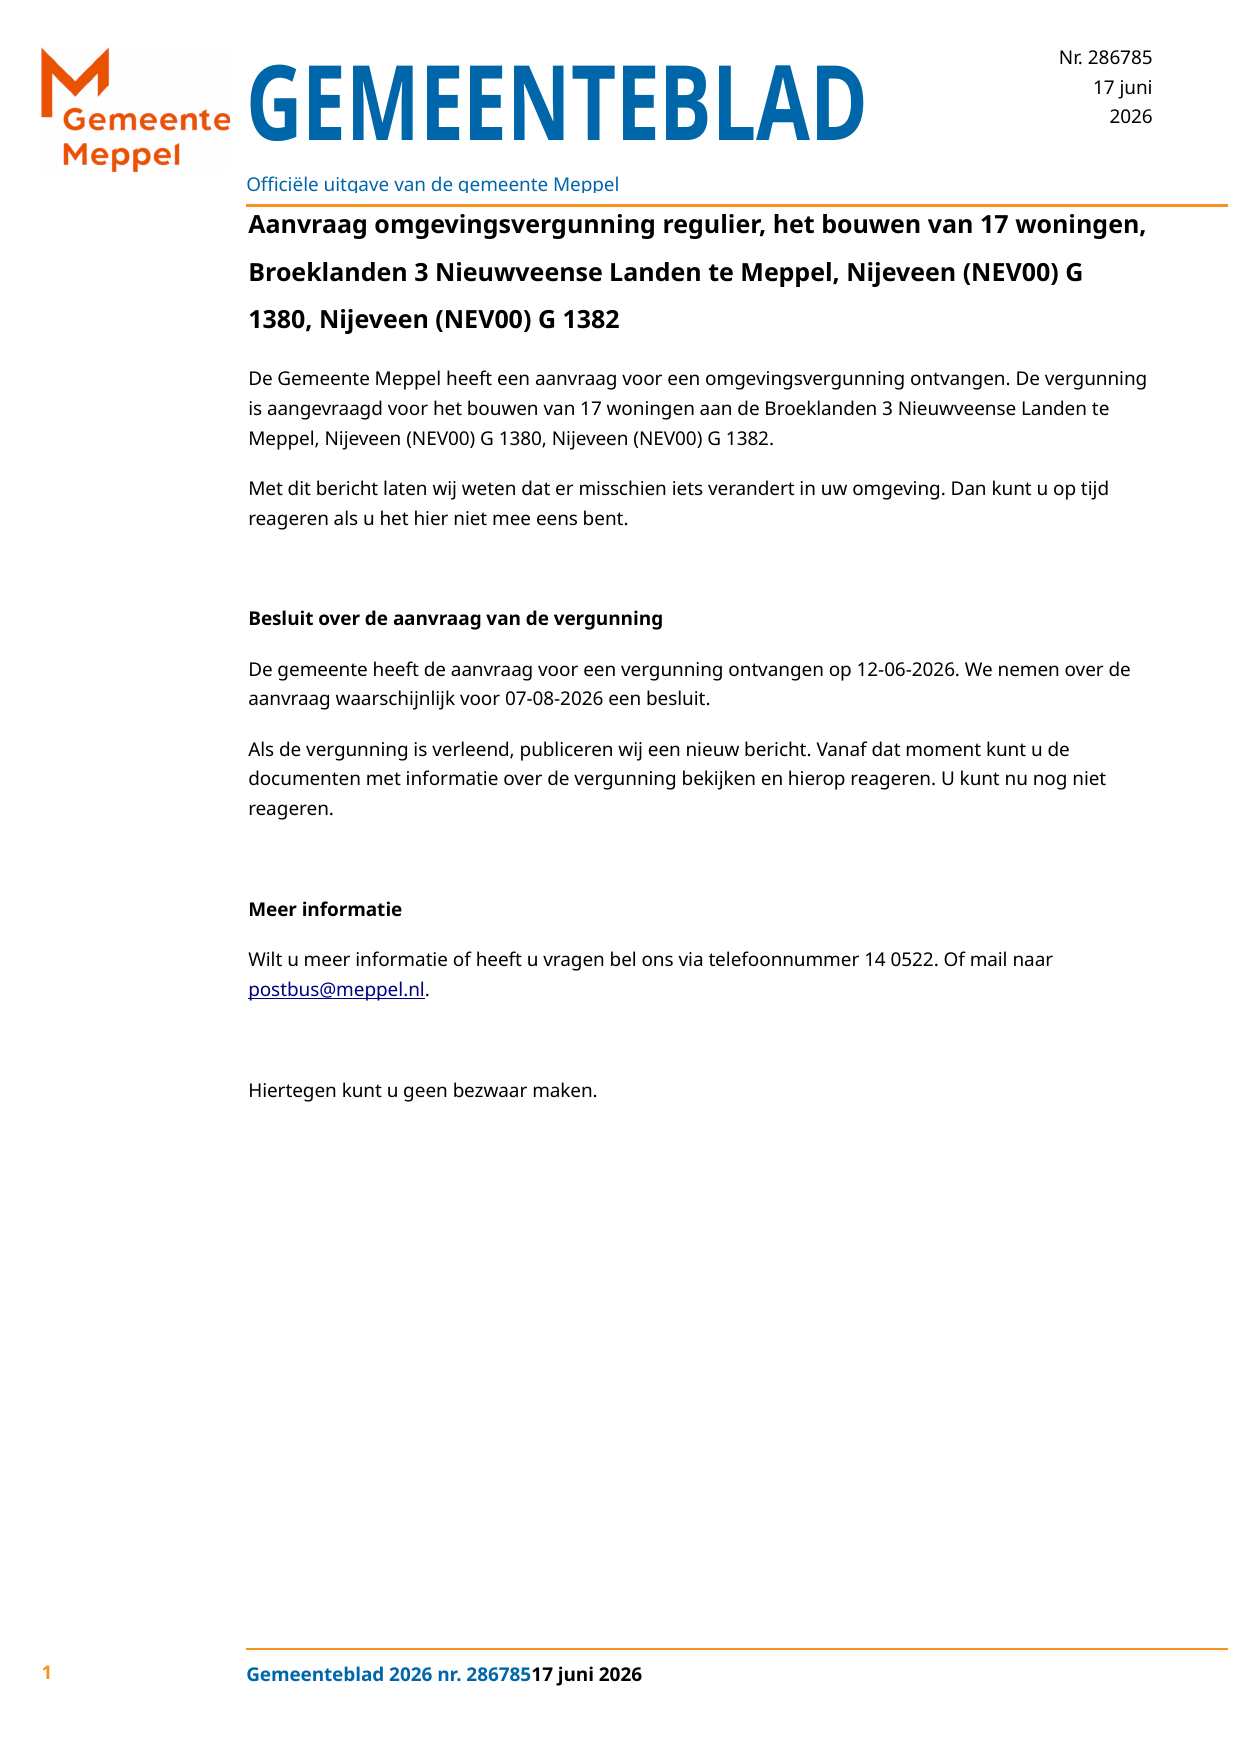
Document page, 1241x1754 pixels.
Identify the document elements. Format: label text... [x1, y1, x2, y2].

text Als de vergunning is verleend, publiceren wij een nieuw bericht. Vanaf dat moment kunt u de documenten met informatie over de vergunning bekijken en hierop reageren. U kunt nu nog niet reageren. [248, 736, 1152, 821]
text Hiertegen kunt u geen bezwaar maken. [248, 1077, 1152, 1102]
text Besluit over de aanvraag van de vergunning [248, 606, 1152, 631]
text Meer informatie [248, 896, 1152, 922]
text De Gemeente Meppel heeft een aanvraag voor een omgevingsvergunning ontvangen. De vergunning is aangevraagd voor het bouwen van 17 woningen aan de Broeklanden 3 Nieuwveense Landen te Meppel, Nijeveen (NEV00) G 1380, Nijeveen (NEV00) G 1382. [248, 366, 1152, 450]
text Wilt u meer informatie of heeft u vragen bel ons via telefoonnummer 14 0522. Of mail naar postbus@meppel.nl. [248, 946, 1152, 1002]
text Aanvraag omgevingsvergunning regulier, het bouwen van 17 woningen, Broeklanden 3 Nieuwveense Landen te Meppel, Nijeveen (NEV00) G 1380, Nijeveen (NEV00) G 1382 [248, 207, 1152, 336]
text Met dit bericht laten wij weten dat er misschien iets verandert in uw omgeving. Dan kunt u op tijd reageren als u het hier niet mee eens bent. [248, 475, 1152, 530]
text De gemeente heeft de aanvraag voor een vergunning ontvangen op 12-06-2026. We nemen over de aanvraag waarschijnlijk voor 07-08-2026 een besluit. [248, 656, 1152, 711]
picture [41, 47, 231, 172]
